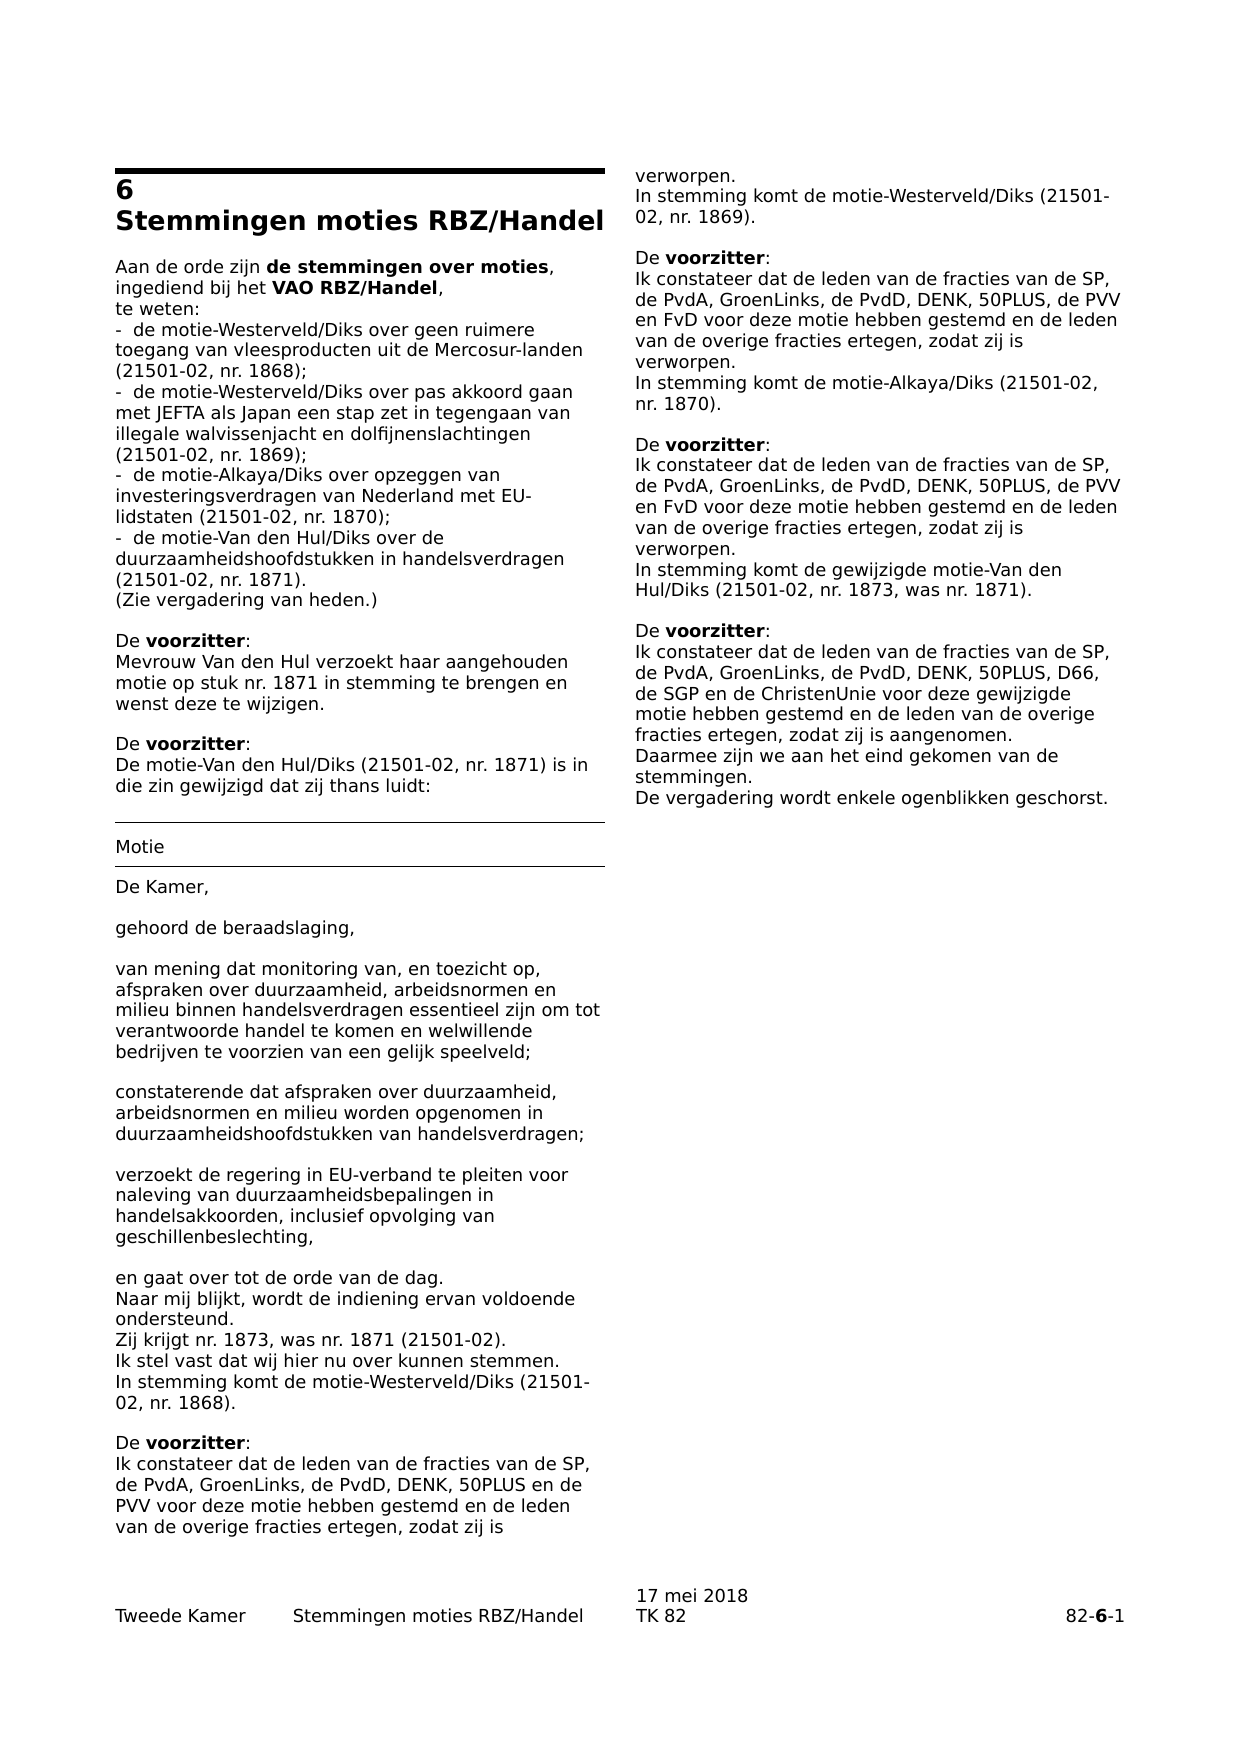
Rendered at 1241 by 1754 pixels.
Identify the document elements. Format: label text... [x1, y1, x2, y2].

list de motie-Alkaya/Diks over opzeggen van investeringsverdragen van Nederland met EU-lidstaten (21501-02, nr. 1870); [115, 465, 605, 528]
text Aan de orde zijn de stemmingen over moties, ingediend bij het VAO RBZ/Handel, [115, 257, 605, 298]
text van mening dat monitoring van, en toezicht op, afspraken over duurzaamheid, arbeidsnormen en milieu binnen handelsverdragen essentieel zijn om tot verantwoorde handel te komen en welwillende bedrijven te voorzien van een gelijk speelveld; [115, 959, 605, 1062]
text In stemming komt de motie-Westerveld/Diks (21501-02, nr. 1869). [635, 186, 1125, 228]
text Zij krijgt nr. 1873, was nr. 1871 (21501-02). [115, 1330, 605, 1351]
text Ik constateer dat de leden van de fracties van de SP, de PvdA, GroenLinks, de PvdD, DENK, 50PLUS, D66, de SGP en de ChristenUnie voor deze gewijzigde motie hebben gestemd en de leden van de overige fracties ertegen, zodat zij is aangenomen. [635, 642, 1125, 746]
text Ik constateer dat de leden van de fracties van de SP, de PvdA, GroenLinks, de PvdD, DENK, 50PLUS en de PVV voor deze motie hebben gestemd en de leden van de overige fracties ertegen, zodat zij is [115, 1454, 605, 1537]
text Motie [115, 837, 605, 857]
text Ik constateer dat de leden van de fracties van de SP, de PvdA, GroenLinks, de PvdD, DENK, 50PLUS, de PVV en FvD voor deze motie hebben gestemd en de leden van de overige fracties ertegen, zodat zij is verworpen. [635, 268, 1125, 373]
text De voorzitter: [635, 434, 1125, 455]
text In stemming komt de motie-Alkaya/Diks (21501-02, nr. 1870). [635, 373, 1125, 414]
text Daarmee zijn we aan het eind gekomen van de stemmingen. [635, 746, 1125, 787]
text De vergadering wordt enkele ogenblikken geschorst. [635, 787, 1125, 808]
text In stemming komt de gewijzigde motie-Van den Hul/Diks (21501-02, nr. 1873, was nr. 1871). [635, 559, 1125, 601]
title 6 Stemmingen moties RBZ/Handel [115, 174, 605, 237]
list de motie-Westerveld/Diks over pas akkoord gaan met JEFTA als Japan een stap zet in tegengaan van illegale walvissenjacht en dolfijnenslachtingen (21501-02, nr. 1869); [115, 382, 605, 465]
text De voorzitter: [115, 1433, 605, 1454]
text De voorzitter: [115, 631, 605, 652]
list de motie-Van den Hul/Diks over de duurzaamheidshoofdstukken in handelsverdragen (21501-02, nr. 1871). [115, 528, 605, 590]
text en gaat over tot de orde van de dag. [115, 1267, 605, 1288]
text Naar mij blijkt, wordt de indiening ervan voldoende ondersteund. [115, 1288, 605, 1330]
text Mevrouw Van den Hul verzoekt haar aangehouden motie op stuk nr. 1871 in stemming te brengen en wenst deze te wijzigen. [115, 652, 605, 714]
text Ik constateer dat de leden van de fracties van de SP, de PvdA, GroenLinks, de PvdD, DENK, 50PLUS, de PVV en FvD voor deze motie hebben gestemd en de leden van de overige fracties ertegen, zodat zij is verworpen. [635, 455, 1125, 559]
text constaterende dat afspraken over duurzaamheid, arbeidsnormen en milieu worden opgenomen in duurzaamheidshoofdstukken van handelsverdragen; [115, 1082, 605, 1144]
text De motie-Van den Hul/Diks (21501-02, nr. 1871) is in die zin gewijzigd dat zij thans luidt: [115, 755, 605, 797]
text De voorzitter: [635, 621, 1125, 642]
text De voorzitter: [115, 734, 605, 755]
text Ik stel vast dat wij hier nu over kunnen stemmen. [115, 1351, 605, 1372]
text De Kamer, [115, 877, 605, 898]
text (Zie vergadering van heden.) [115, 590, 605, 611]
text gehoord de beraadslaging, [115, 918, 605, 939]
text verzoekt de regering in EU-verband te pleiten voor naleving van duurzaamheidsbepalingen in handelsakkoorden, inclusief opvolging van geschillenbeslechting, [115, 1164, 605, 1247]
list de motie-Westerveld/Diks over geen ruimere toegang van vleesproducten uit de Mercosur-landen (21501-02, nr. 1868); [115, 319, 605, 382]
text verworpen. [635, 165, 1125, 186]
text De voorzitter: [635, 248, 1125, 268]
text In stemming komt de motie-Westerveld/Diks (21501-02, nr. 1868). [115, 1372, 605, 1413]
text te weten: [115, 298, 605, 319]
